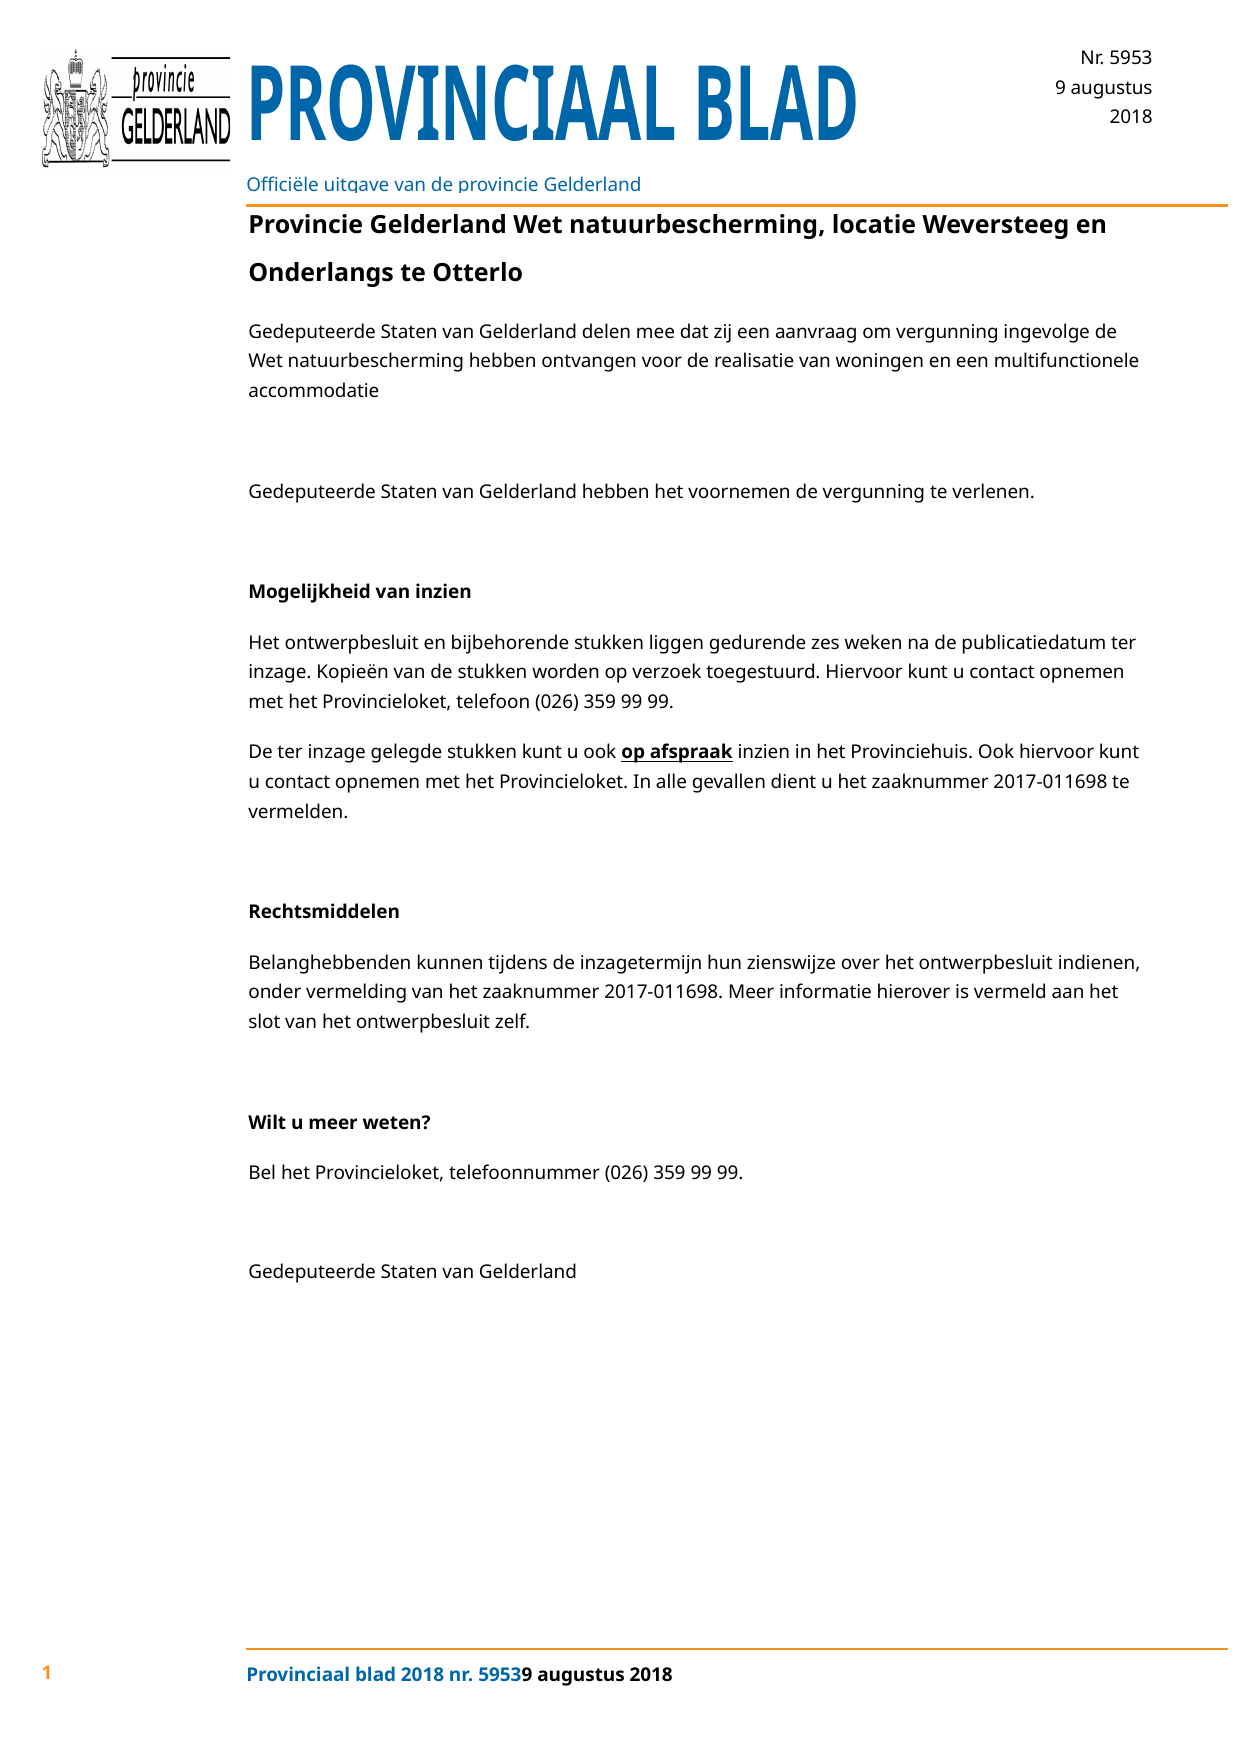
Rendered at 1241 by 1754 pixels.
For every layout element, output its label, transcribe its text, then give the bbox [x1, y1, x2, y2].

text Mogelijkheid van inzien [248, 579, 1152, 604]
text Het ontwerpbesluit en bijbehorende stukken liggen gedurende zes weken na de publicatiedatum ter inzage. Kopieën van de stukken worden op verzoek toegestuurd. Hiervoor kunt u contact opnemen met het Provincieloket, telefoon (026) 359 99 99. [248, 629, 1152, 714]
text Bel het Provincieloket, telefoonnummer (026) 359 99 99. [248, 1159, 1152, 1185]
text Gedeputeerde Staten van Gelderland delen mee dat zij een aanvraag om vergunning ingevolge de Wet natuurbescherming hebben ontvangen voor de realisatie van woningen en een multifunctionele accommodatie [248, 318, 1152, 403]
text Rechtsmiddelen [248, 899, 1152, 924]
picture [41, 47, 231, 172]
text Gedeputeerde Staten van Gelderland [248, 1258, 1152, 1283]
text De ter inzage gelegde stukken kunt u ook op afspraak inzien in het Provinciehuis. Ook hiervoor kunt u contact opnemen met het Provincieloket. In alle gevallen dient u het zaaknummer 2017-011698 te vermelden. [248, 739, 1152, 824]
text Belanghebbenden kunnen tijdens de inzagetermijn hun zienswijze over het ontwerpbesluit indienen, onder vermelding van het zaaknummer 2017-011698. Meer informatie hierover is vermeld aan het slot van het ontwerpbesluit zelf. [248, 949, 1152, 1034]
text Gedeputeerde Staten van Gelderland hebben het voornemen de vergunning te verlenen. [248, 478, 1152, 504]
text Wilt u meer weten? [248, 1109, 1152, 1135]
text Provincie Gelderland Wet natuurbescherming, locatie Weversteeg en Onderlangs te Otterlo [248, 207, 1152, 288]
